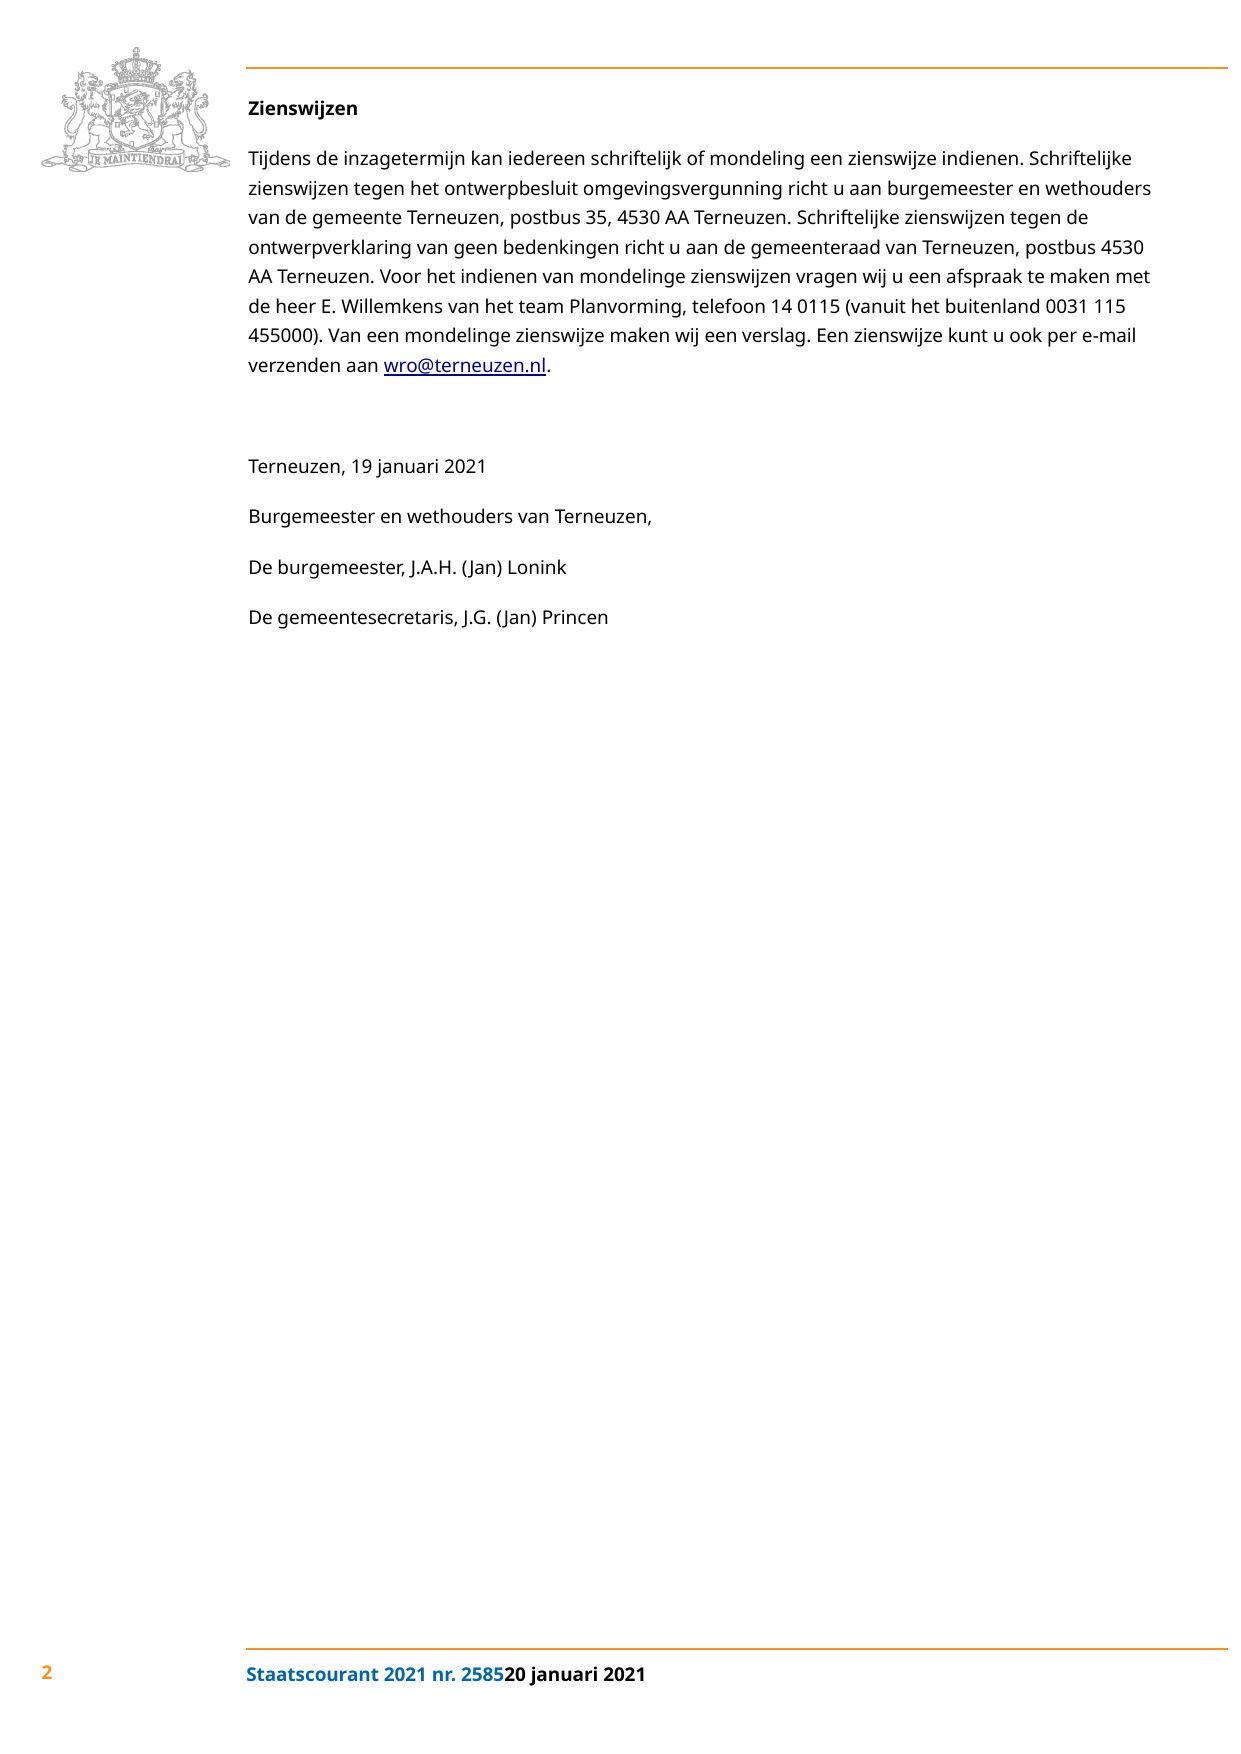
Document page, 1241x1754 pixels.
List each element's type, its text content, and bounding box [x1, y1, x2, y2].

text Zienswijzen [248, 95, 1152, 121]
text Terneuzen, 19 januari 2021 [248, 453, 1152, 479]
text Burgemeester en wethouders van Terneuzen, [248, 503, 1152, 529]
text De burgemeester, J.A.H. (Jan) Lonink [248, 554, 1152, 580]
text Tijdens de inzagetermijn kan iedereen schriftelijk of mondeling een zienswijze indienen. Schriftelijke zienswijzen tegen het ontwerpbesluit omgevingsvergunning richt u aan burgemeester en wethouders van de gemeente Terneuzen, postbus 35, 4530 AA Terneuzen. Schriftelijke zienswijzen tegen de ontwerpverklaring van geen bedenkingen richt u aan de gemeenteraad van Terneuzen, postbus 4530 AA Terneuzen. Voor het indienen van mondelinge zienswijzen vragen wij u een afspraak te maken met de heer E. Willemkens van het team Planvorming, telefoon 14 0115 (vanuit het buitenland 0031 115 455000). Van een mondelinge zienswijze maken wij een verslag. Een zienswijze kunt u ook per e-mail verzenden aan wro@terneuzen.nl. [248, 145, 1152, 378]
text De gemeentesecretaris, J.G. (Jan) Princen [248, 604, 1152, 630]
picture [41, 47, 231, 172]
